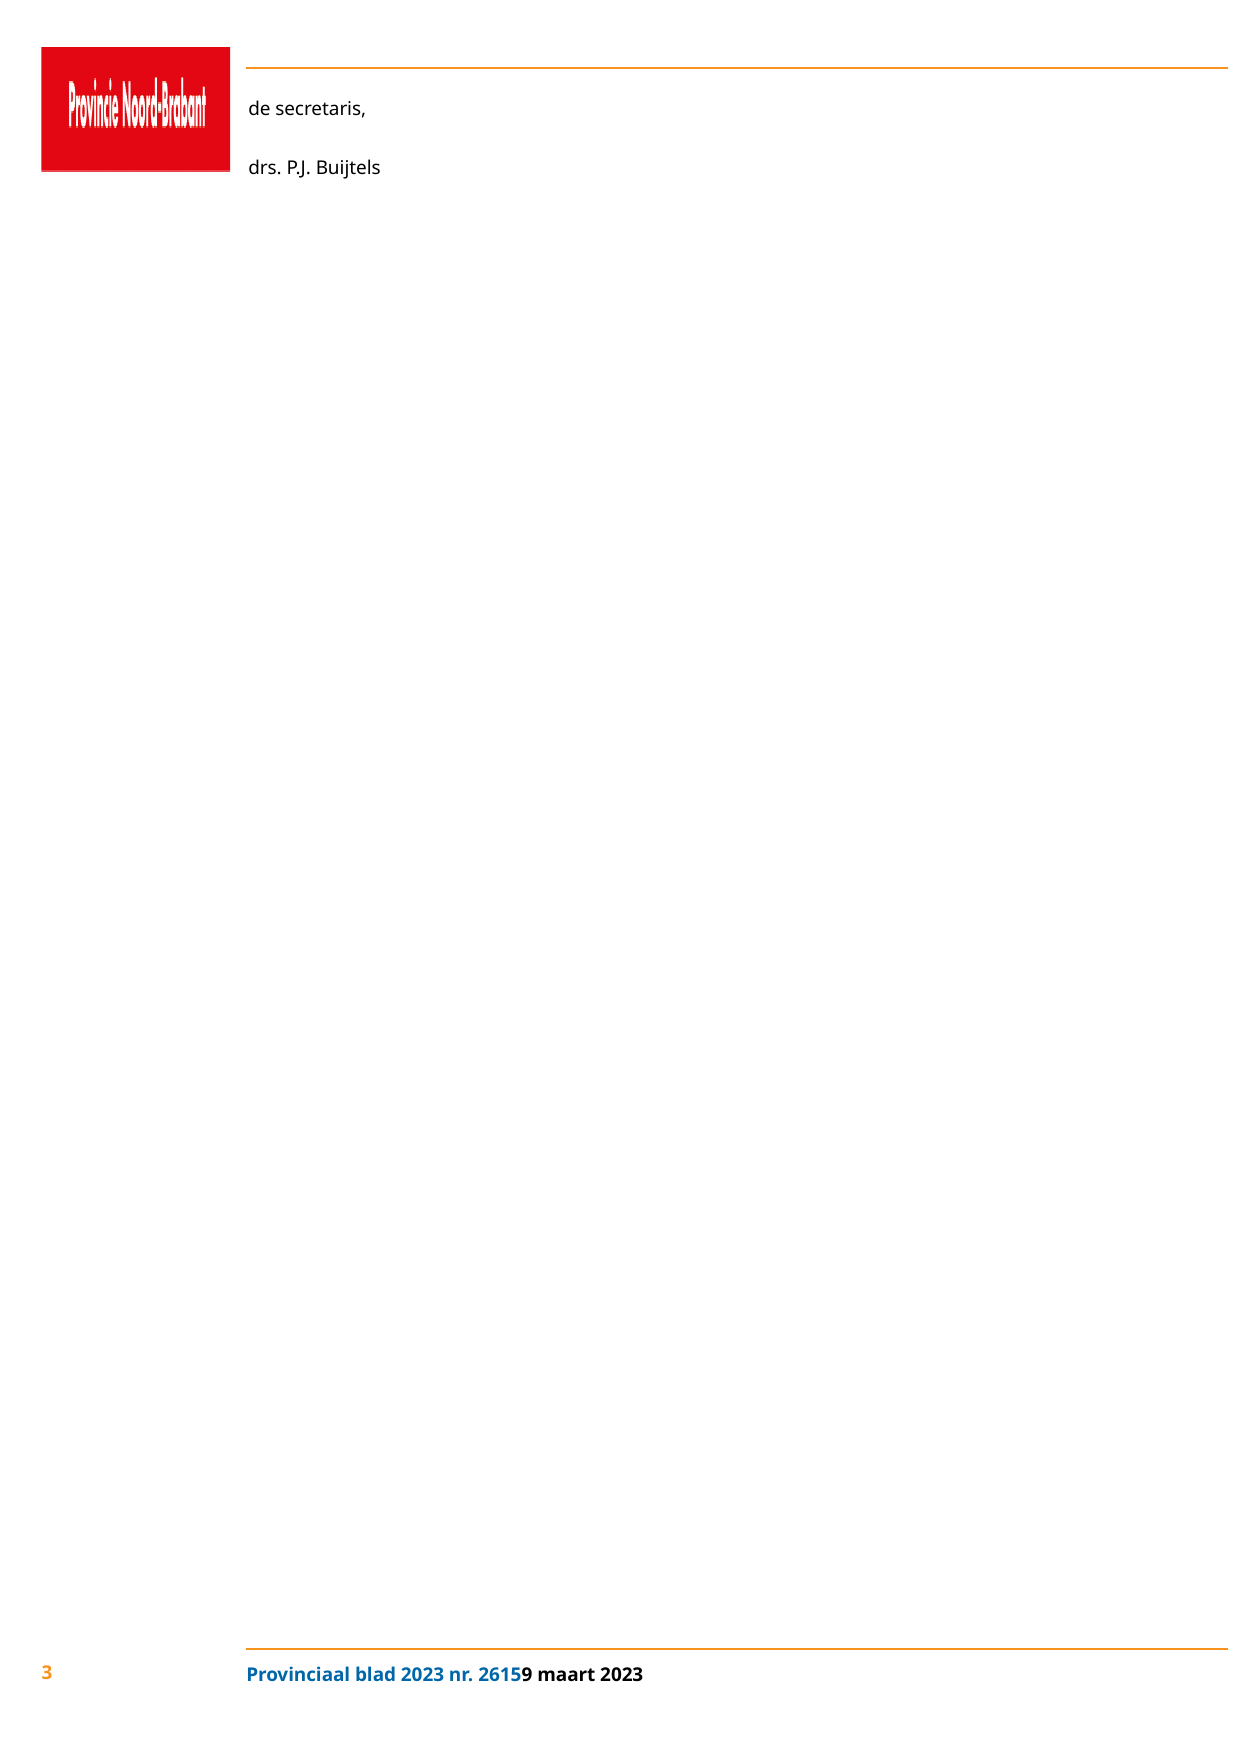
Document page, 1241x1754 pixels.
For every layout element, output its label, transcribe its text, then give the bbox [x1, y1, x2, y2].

picture [41, 47, 231, 172]
text drs. P.J. Buijtels [248, 154, 1152, 180]
text de secretaris, [248, 95, 1152, 121]
